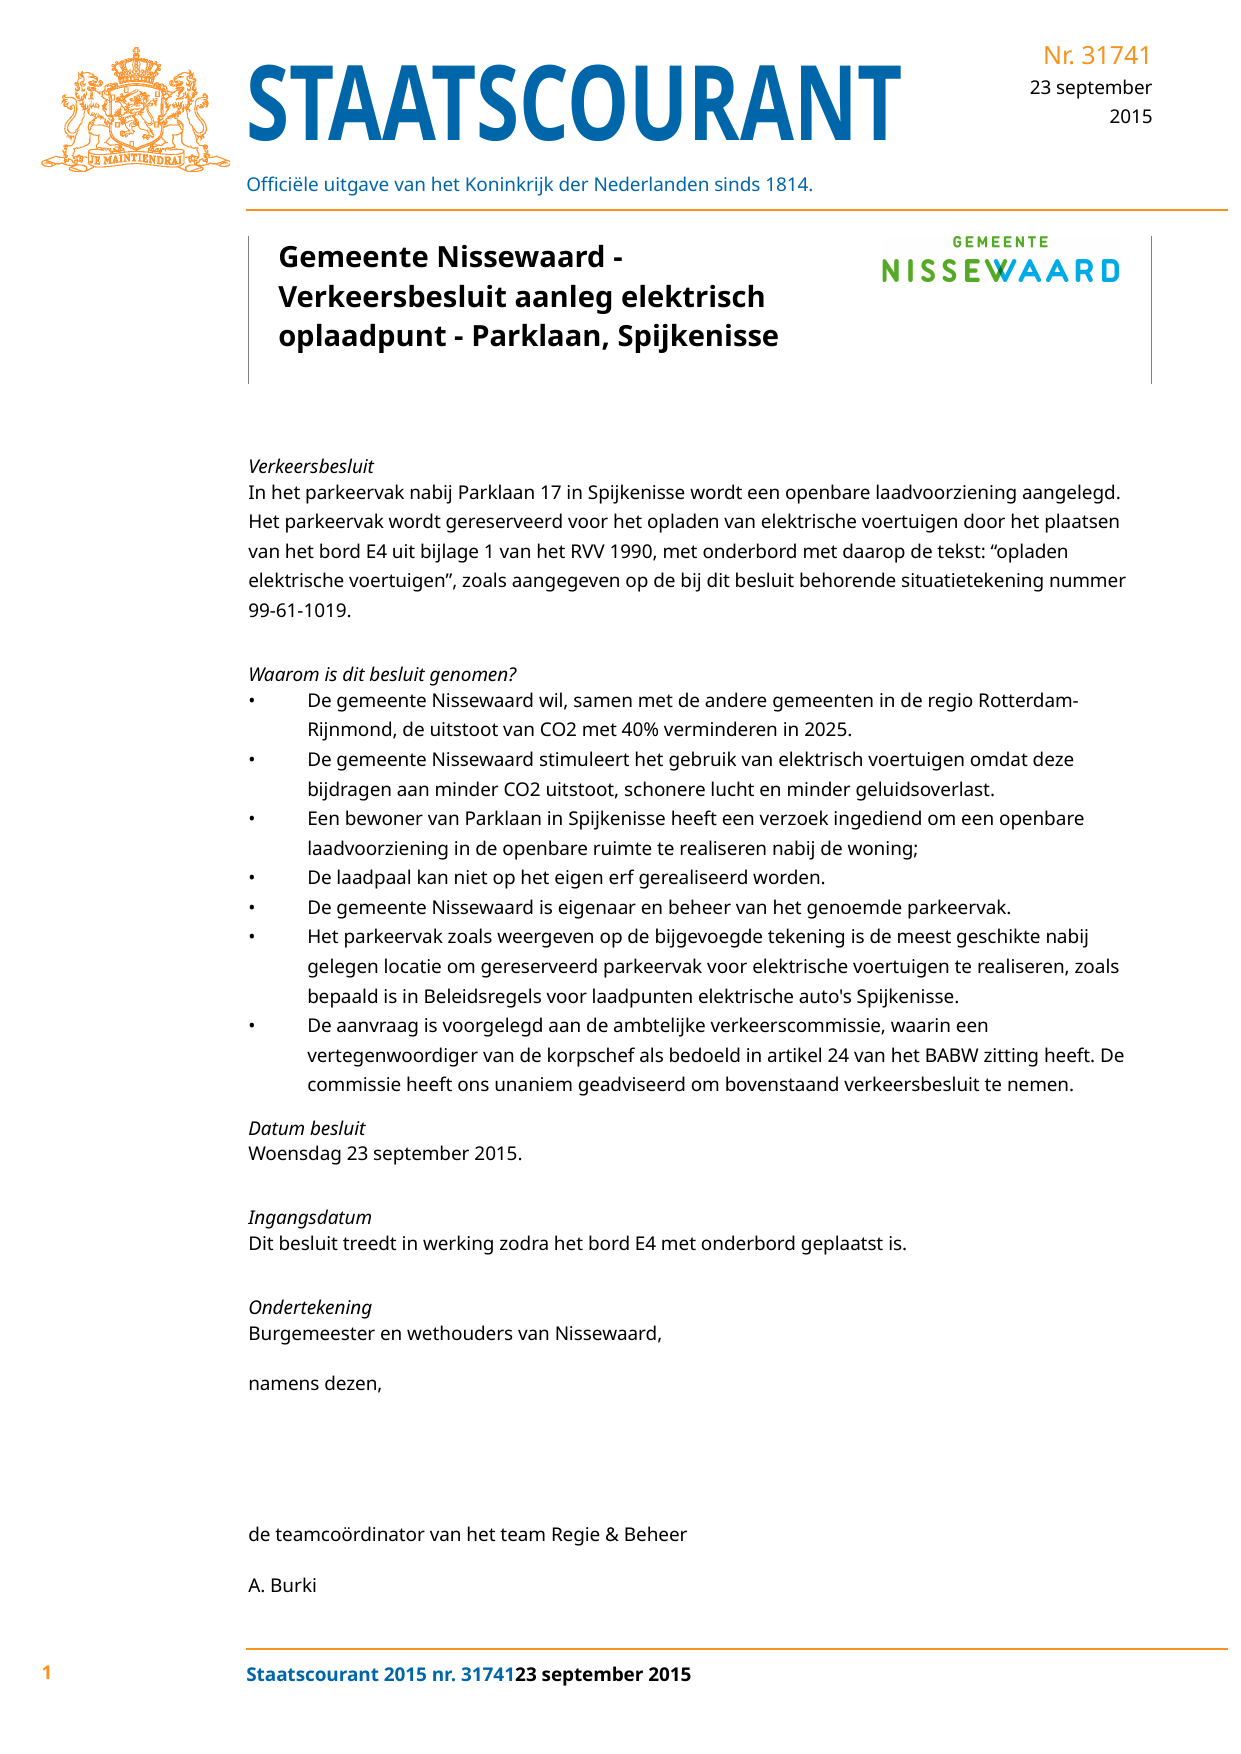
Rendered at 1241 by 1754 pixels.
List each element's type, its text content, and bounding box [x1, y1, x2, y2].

text Burgemeester en wethouders van Nissewaard, [248, 1320, 1152, 1346]
list De gemeente Nissewaard stimuleert het gebruik van elektrisch voertuigen omdat deze bijdragen aan minder CO2 uitstoot, schonere lucht en minder geluidsoverlast. [248, 746, 1152, 801]
picture [1023, 277, 1036, 282]
text Datum besluit [248, 1115, 1152, 1140]
list De gemeente Nissewaard wil, samen met de andere gemeenten in de regio Rotterdam-Rijnmond, de uitstoot van CO2 met 40% verminderen in 2025. [248, 687, 1152, 742]
text Dit besluit treedt in werking zodra het bord E4 met onderbord geplaatst is. [248, 1230, 1152, 1256]
table_header Gemeente Nissewaard - Verkeersbesluit aanleg elektrisch oplaadpunt - Parklaan, Spijkenisse [249, 236, 850, 384]
list Het parkeervak zoals weergeven op de bijgevoegde tekening is de meest geschikte nabij gelegen locatie om gereserveerd parkeervak voor elektrische voertuigen te realiseren, zoals bepaald is in Beleidsregels voor laadpunten elektrische auto's Spijkenisse. [248, 924, 1152, 1008]
picture [41, 47, 231, 172]
text de teamcoördinator van het team Regie & Beheer [248, 1521, 1152, 1547]
text Ingangsdatum [248, 1204, 1152, 1230]
text Waarom is dit besluit genomen? [248, 661, 1152, 687]
picture [1107, 264, 1114, 277]
list Een bewoner van Parklaan in Spijkenisse heeft een verzoek ingediend om een openbare laadvoorziening in de openbare ruimte te realiseren nabij de woning; [248, 805, 1152, 861]
text namens dezen, [248, 1370, 1152, 1396]
text Verkeersbesluit [248, 453, 1152, 479]
text Woensdag 23 september 2015. [248, 1140, 1152, 1166]
picture [882, 236, 1119, 282]
picture [1051, 277, 1064, 282]
list De aanvraag is voorgelegd aan de ambtelijke verkeerscommissie, waarin een vertegenwoordiger van de korpschef als bedoeld in artikel 24 van het BABW zitting heeft. De commissie heeft ons unaniem geadviseerd om bovenstaand verkeersbesluit te nemen. [248, 1012, 1152, 1097]
text A. Burki [248, 1572, 1152, 1598]
table_header [850, 236, 1151, 384]
list De gemeente Nissewaard is eigenaar en beheer van het genoemde parkeervak. [248, 894, 1152, 920]
text Ondertekening [248, 1294, 1152, 1320]
text In het parkeervak nabij Parklaan 17 in Spijkenisse wordt een openbare laadvoorziening aangelegd. Het parkeervak wordt gereserveerd voor het opladen van elektrische voertuigen door het plaatsen van het bord E4 uit bijlage 1 van het RVV 1990, met onderbord met daarop de tekst: “opladen elektrische voertuigen”, zoals aangegeven op de bij dit besluit behorende situatietekening nummer 99-61-1019. [248, 479, 1152, 623]
list De laadpaal kan niet op het eigen erf gerealiseerd worden. [248, 864, 1152, 890]
picture [1081, 275, 1088, 282]
